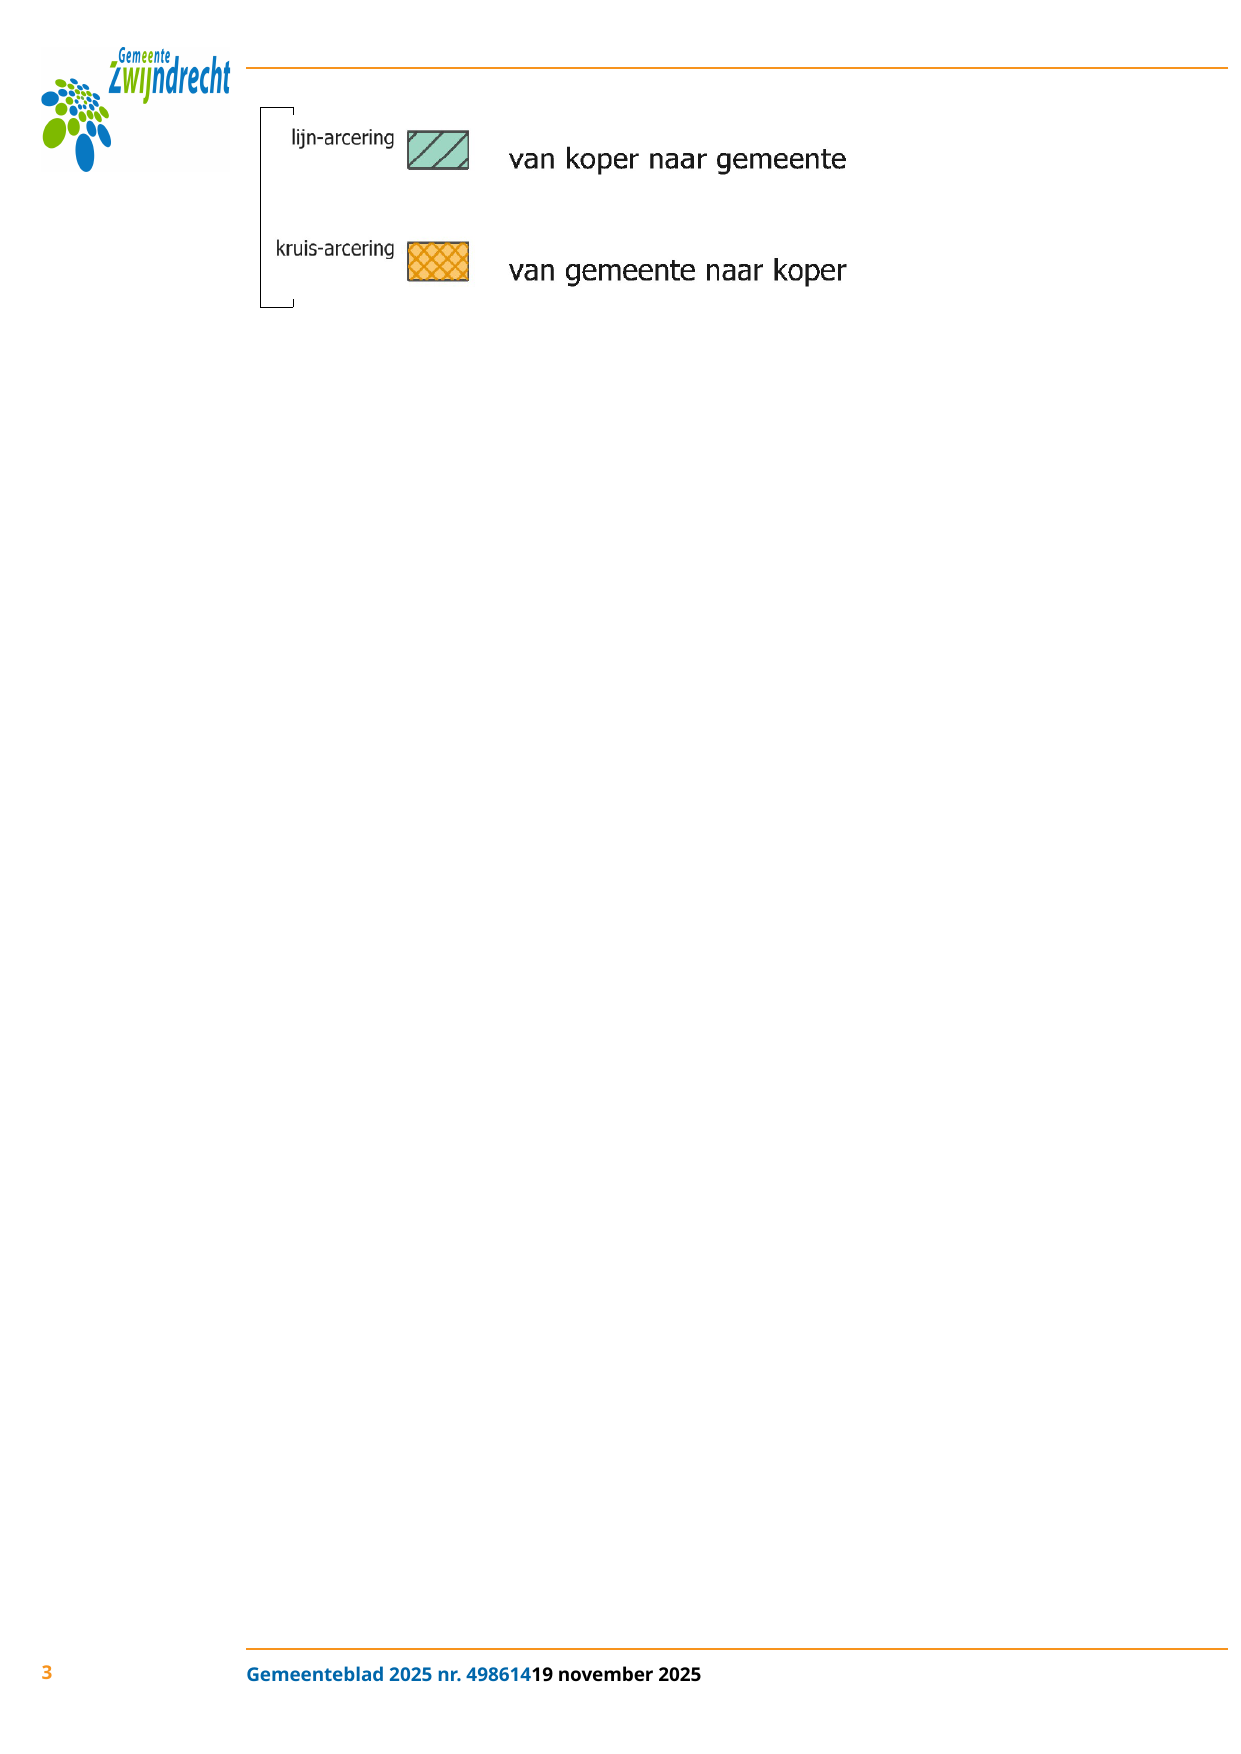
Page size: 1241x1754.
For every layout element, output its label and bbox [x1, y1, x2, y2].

picture [41, 47, 231, 172]
picture [268, 115, 860, 299]
